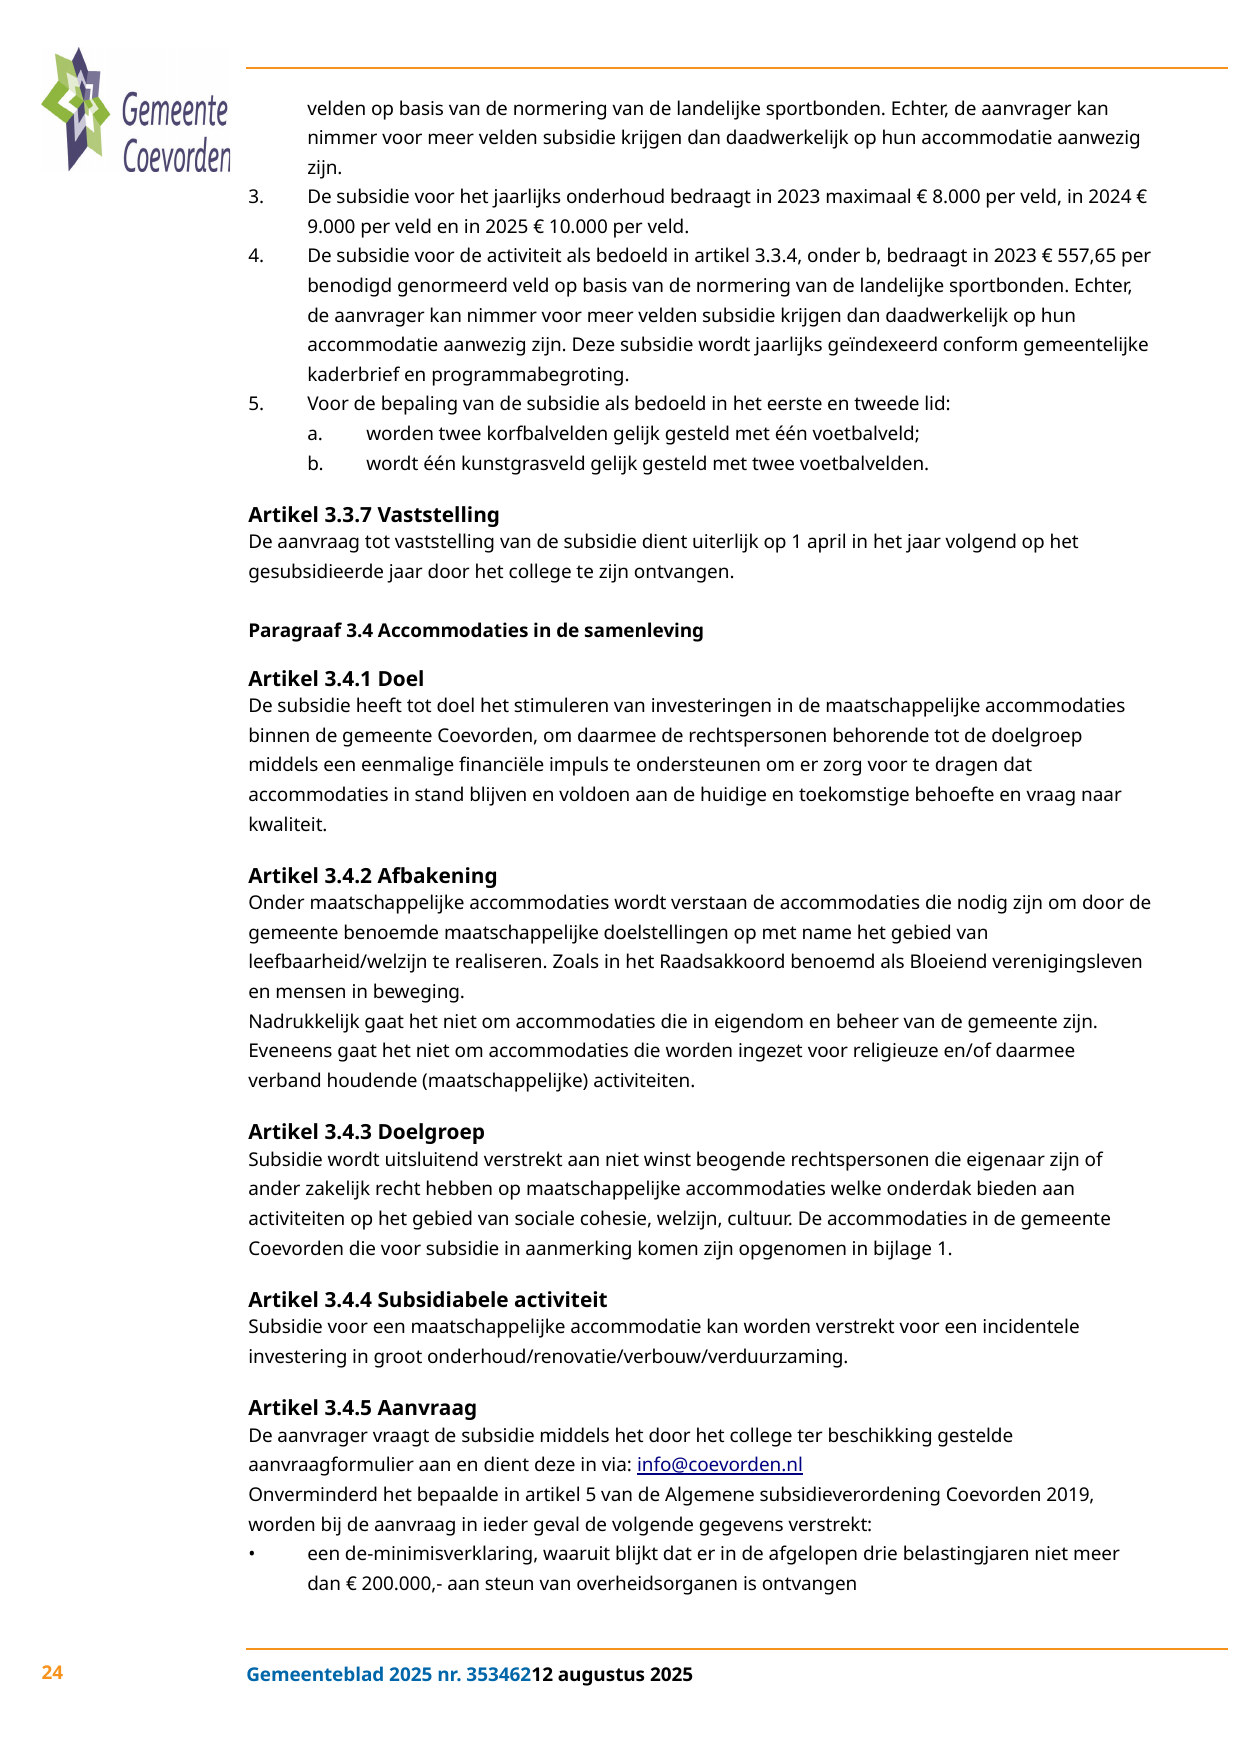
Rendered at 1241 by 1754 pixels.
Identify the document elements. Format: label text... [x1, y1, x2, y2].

list worden twee korfbalvelden gelijk gesteld met één voetbalveld; [307, 420, 1152, 446]
list wordt één kunstgrasveld gelijk gesteld met twee voetbalvelden. [307, 450, 1152, 476]
text Artikel 3.4.5 Aanvraag [248, 1393, 1152, 1422]
text Artikel 3.4.3 Doelgroep [248, 1117, 1152, 1146]
text Nadrukkelijk gaat het niet om accommodaties die in eigendom en beheer van de gemeente zijn. Eveneens gaat het niet om accommodaties die worden ingezet voor religieuze en/of daarmee verband houdende (maatschappelijke) activiteiten. [248, 1008, 1152, 1093]
picture [41, 47, 231, 172]
text Artikel 3.3.7 Vaststelling [248, 500, 1152, 529]
text De aanvrager vraagt de subsidie middels het door het college ter beschikking gestelde aanvraagformulier aan en dient deze in via: info@coevorden.nl [248, 1422, 1152, 1477]
text Artikel 3.4.1 Doel [248, 664, 1152, 692]
list De subsidie voor de activiteit als bedoeld in artikel 3.3.4, onder b, bedraagt in 2023 € 557,65 per benodigd genormeerd veld op basis van de normering van de landelijke sportbonden. Echter, de aanvrager kan nimmer voor meer velden subsidie krijgen dan daadwerkelijk op hun accommodatie aanwezig zijn. Deze subsidie wordt jaarlijks geïndexeerd conform gemeentelijke kaderbrief en programmabegroting. [248, 243, 1152, 387]
text Artikel 3.4.2 Afbakening [248, 861, 1152, 889]
text Subsidie voor een maatschappelijke accommodatie kan worden verstrekt voor een incidentele investering in groot onderhoud/renovatie/verbouw/verduurzaming. [248, 1313, 1152, 1369]
text Onder maatschappelijke accommodaties wordt verstaan de accommodaties die nodig zijn om door de gemeente benoemde maatschappelijke doelstellingen op met name het gebied van leefbaarheid/welzijn te realiseren. Zoals in het Raadsakkoord benoemd als Bloeiend verenigingsleven en mensen in beweging. [248, 889, 1152, 1004]
list een de-minimisverklaring, waaruit blijkt dat er in de afgelopen drie belastingjaren niet meer dan € 200.000,- aan steun van overheidsorganen is ontvangen [248, 1540, 1152, 1596]
text Onverminderd het bepaalde in artikel 5 van de Algemene subsidieverordening Coevorden 2019, worden bij de aanvraag in ieder geval de volgende gegevens verstrekt: [248, 1481, 1152, 1536]
list De subsidie voor het jaarlijks onderhoud bedraagt in 2023 maximaal € 8.000 per veld, in 2024 € 9.000 per veld en in 2025 € 10.000 per veld. [248, 183, 1152, 239]
text Subsidie wordt uitsluitend verstrekt aan niet winst beogende rechtspersonen die eigenaar zijn of ander zakelijk recht hebben op maatschappelijke accommodaties welke onderdak bieden aan activiteiten op het gebied van sociale cohesie, welzijn, cultuur. De accommodaties in de gemeente Coevorden die voor subsidie in aanmerking komen zijn opgenomen in bijlage 1. [248, 1146, 1152, 1260]
text De subsidie heeft tot doel het stimuleren van investeringen in de maatschappelijke accommodaties binnen de gemeente Coevorden, om daarmee de rechtspersonen behorende tot de doelgroep middels een eenmalige financiële impuls te ondersteunen om er zorg voor te dragen dat accommodaties in stand blijven en voldoen aan de huidige en toekomstige behoefte en vraag naar kwaliteit. [248, 692, 1152, 836]
text De aanvraag tot vaststelling van de subsidie dient uiterlijk op 1 april in het jaar volgend op het gesubsidieerde jaar door het college te zijn ontvangen. [248, 529, 1152, 584]
text Paragraaf 3.4 Accommodaties in de samenleving [248, 617, 1152, 643]
list Voor de bepaling van de subsidie als bedoeld in het eerste en tweede lid: [248, 391, 1152, 416]
text Artikel 3.4.4 Subsidiabele activiteit [248, 1285, 1152, 1313]
list velden op basis van de normering van de landelijke sportbonden. Echter, de aanvrager kan nimmer voor meer velden subsidie krijgen dan daadwerkelijk op hun accommodatie aanwezig zijn. [248, 95, 1152, 180]
